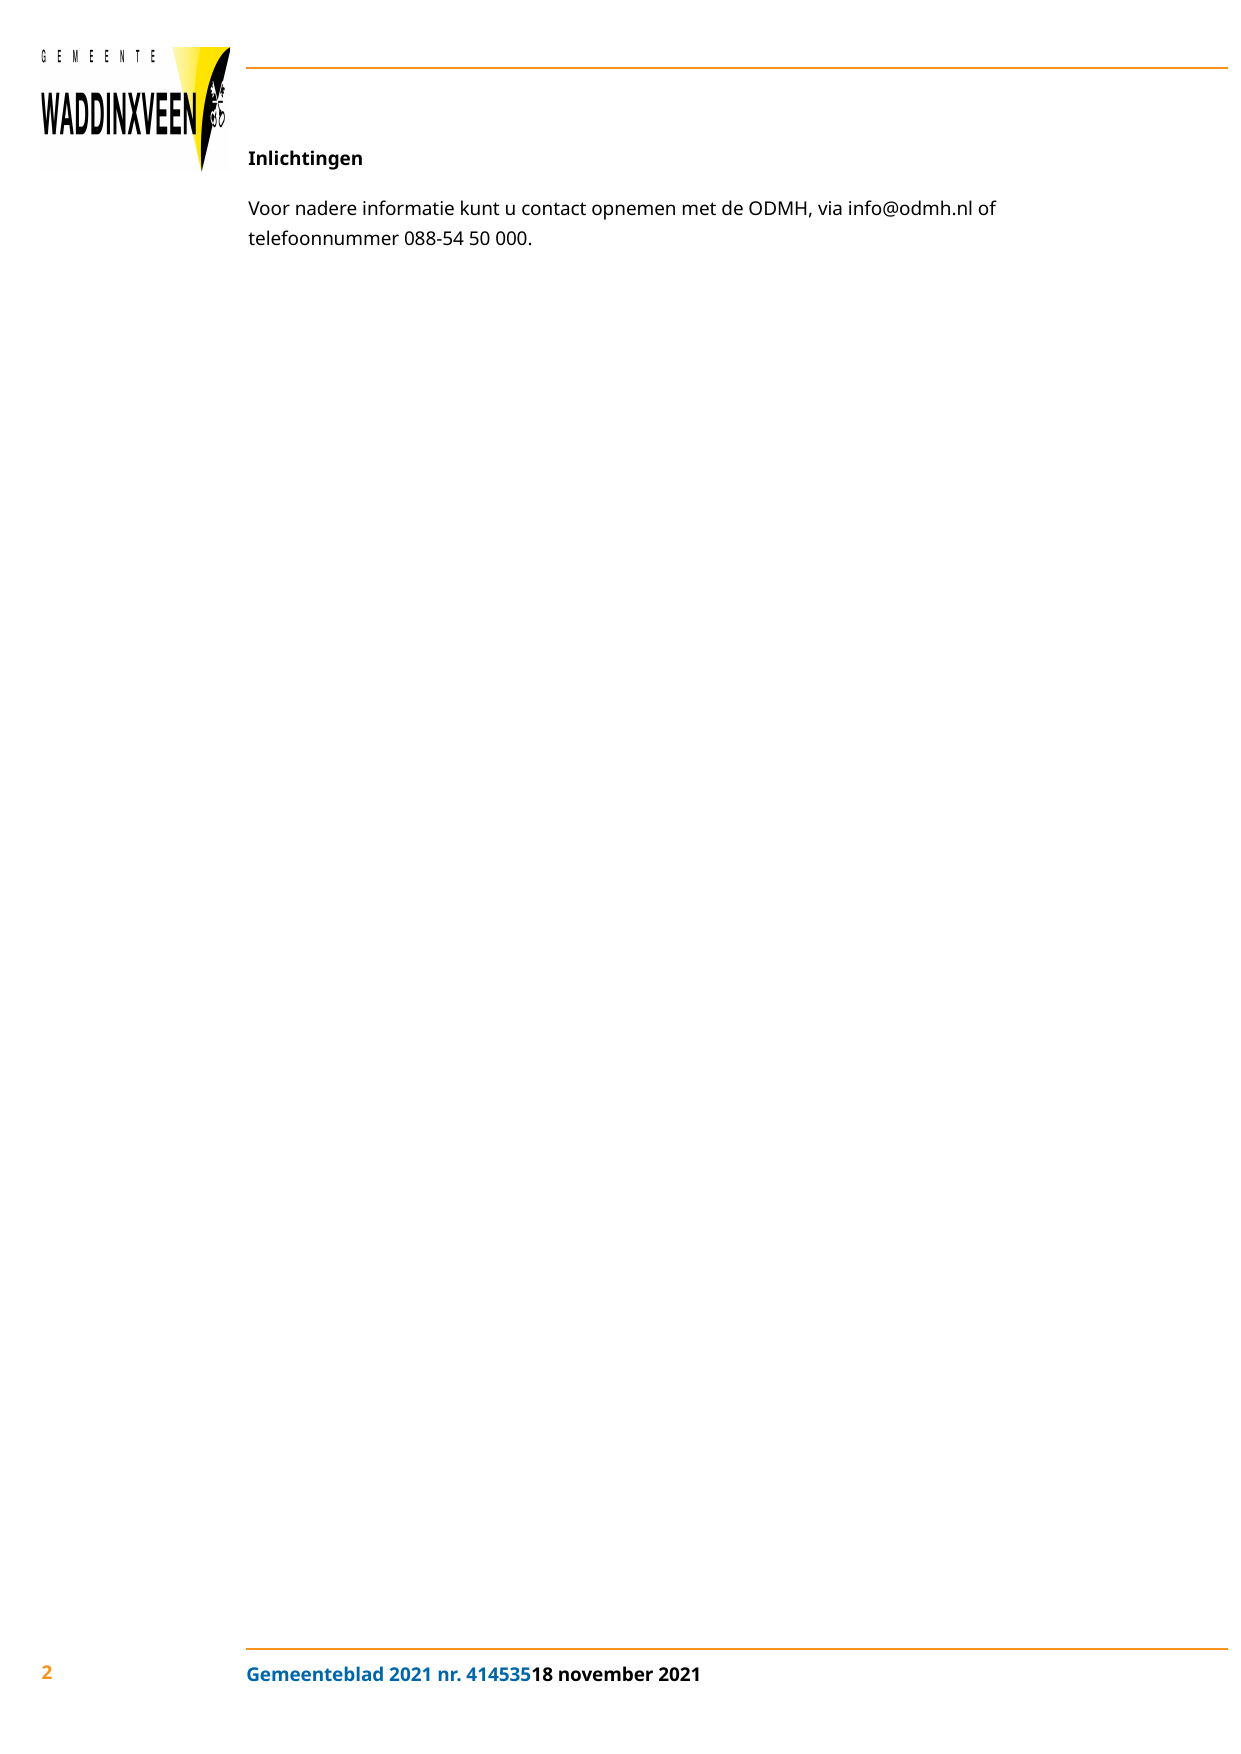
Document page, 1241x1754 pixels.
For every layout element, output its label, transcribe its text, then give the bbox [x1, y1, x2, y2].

text Voor nadere informatie kunt u contact opnemen met de ODMH, via info@odmh.nl of telefoonnummer 088-54 50 000. [248, 196, 1152, 251]
picture [41, 47, 231, 172]
text Inlichtingen [248, 145, 1152, 171]
